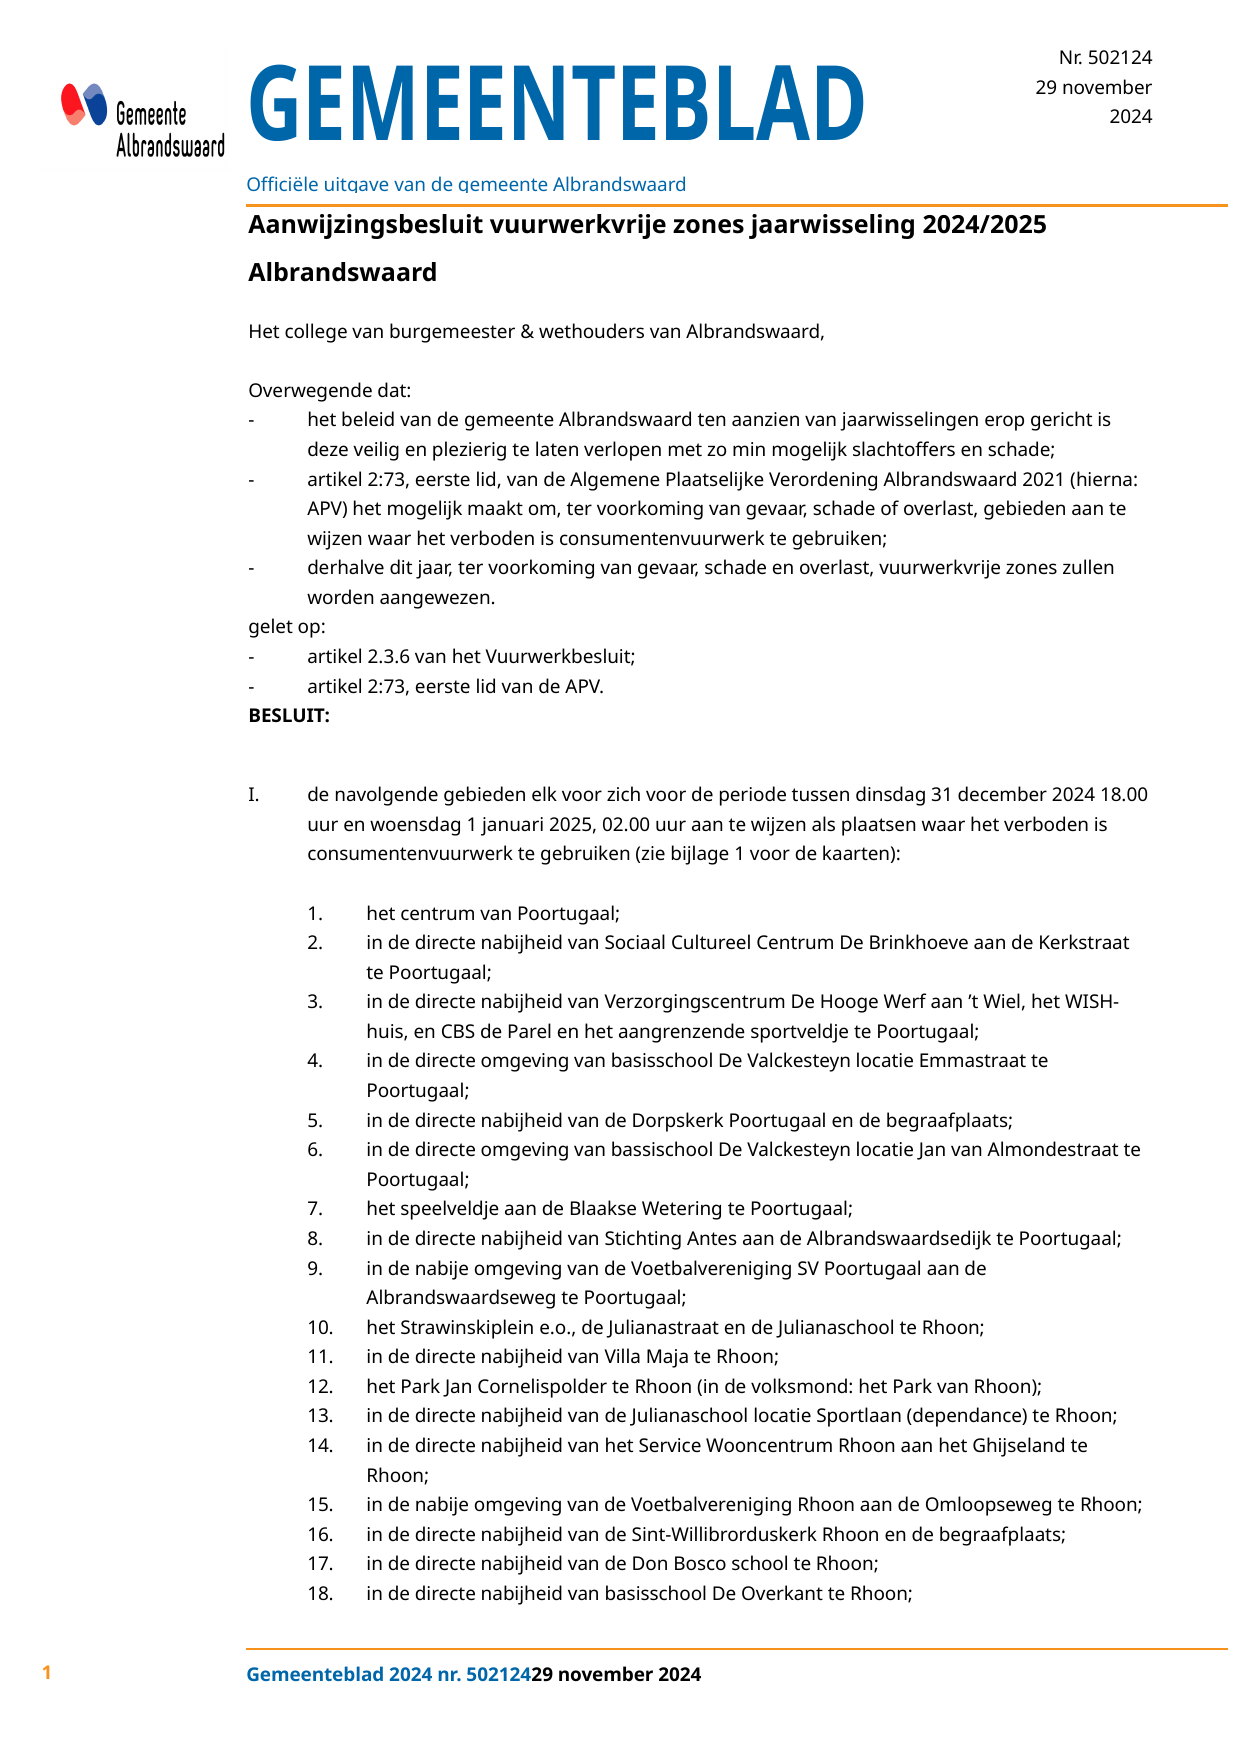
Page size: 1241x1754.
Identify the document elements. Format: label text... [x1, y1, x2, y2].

text BESLUIT: [248, 702, 1152, 728]
list artikel 2.3.6 van het Vuurwerkbesluit; [248, 643, 1152, 669]
list in de nabije omgeving van de Voetbalvereniging SV Poortugaal aan de Albrandswaardseweg te Poortugaal; [307, 1255, 1152, 1310]
text Overwegende dat: [248, 377, 1152, 403]
list het centrum van Poortugaal; [307, 900, 1152, 925]
text gelet op: [248, 614, 1152, 639]
list het beleid van de gemeente Albrandswaard ten aanzien van jaarwisselingen erop gericht is deze veilig en plezierig te laten verlopen met zo min mogelijk slachtoffers en schade; [248, 407, 1152, 462]
picture [41, 47, 231, 172]
list in de directe nabijheid van Stichting Antes aan de Albrandswaardsedijk te Poortugaal; [307, 1225, 1152, 1251]
list artikel 2:73, eerste lid van de APV. [248, 673, 1152, 699]
list in de directe nabijheid van basisschool De Overkant te Rhoon; [307, 1580, 1152, 1606]
list in de directe nabijheid van de Sint-Willibrorduskerk Rhoon en de begraafplaats; [307, 1521, 1152, 1547]
list in de directe omgeving van bassischool De Valckesteyn locatie Jan van Almondestraat te Poortugaal; [307, 1136, 1152, 1192]
list derhalve dit jaar, ter voorkoming van gevaar, schade en overlast, vuurwerkvrije zones zullen worden aangewezen. [248, 554, 1152, 610]
list het speelveldje aan de Blaakse Wetering te Poortugaal; [307, 1196, 1152, 1221]
list artikel 2:73, eerste lid, van de Algemene Plaatselijke Verordening Albrandswaard 2021 (hierna: APV) het mogelijk maakt om, ter voorkoming van gevaar, schade of overlast, gebieden aan te wijzen waar het verboden is consumentenvuurwerk te gebruiken; [248, 466, 1152, 551]
list het Park Jan Cornelispolder te Rhoon (in de volksmond: het Park van Rhoon); [307, 1373, 1152, 1399]
list in de directe nabijheid van Villa Maja te Rhoon; [307, 1343, 1152, 1369]
text Het college van burgemeester & wethouders van Albrandswaard, [248, 318, 1152, 344]
list in de directe omgeving van basisschool De Valckesteyn locatie Emmastraat te Poortugaal; [307, 1048, 1152, 1103]
list in de directe nabijheid van de Don Bosco school te Rhoon; [307, 1551, 1152, 1576]
list in de directe nabijheid van Sociaal Cultureel Centrum De Brinkhoeve aan de Kerkstraat te Poortugaal; [307, 929, 1152, 984]
text Aanwijzingsbesluit vuurwerkvrije zones jaarwisseling 2024/2025 Albrandswaard [248, 207, 1152, 288]
list in de directe nabijheid van de Dorpskerk Poortugaal en de begraafplaats; [307, 1107, 1152, 1132]
list in de directe nabijheid van Verzorgingscentrum De Hooge Werf aan ’t Wiel, het WISH-huis, en CBS de Parel en het aangrenzende sportveldje te Poortugaal; [307, 988, 1152, 1044]
list de navolgende gebieden elk voor zich voor de periode tussen dinsdag 31 december 2024 18.00 uur en woensdag 1 januari 2025, 02.00 uur aan te wijzen als plaatsen waar het verboden is consumentenvuurwerk te gebruiken (zie bijlage 1 voor de kaarten): [248, 781, 1152, 866]
list in de directe nabijheid van de Julianaschool locatie Sportlaan (dependance) te Rhoon; [307, 1403, 1152, 1428]
list in de directe nabijheid van het Service Wooncentrum Rhoon aan het Ghijseland te Rhoon; [307, 1432, 1152, 1487]
list het Strawinskiplein e.o., de Julianastraat en de Julianaschool te Rhoon; [307, 1314, 1152, 1339]
list in de nabije omgeving van de Voetbalvereniging Rhoon aan de Omloopseweg te Rhoon; [307, 1491, 1152, 1517]
